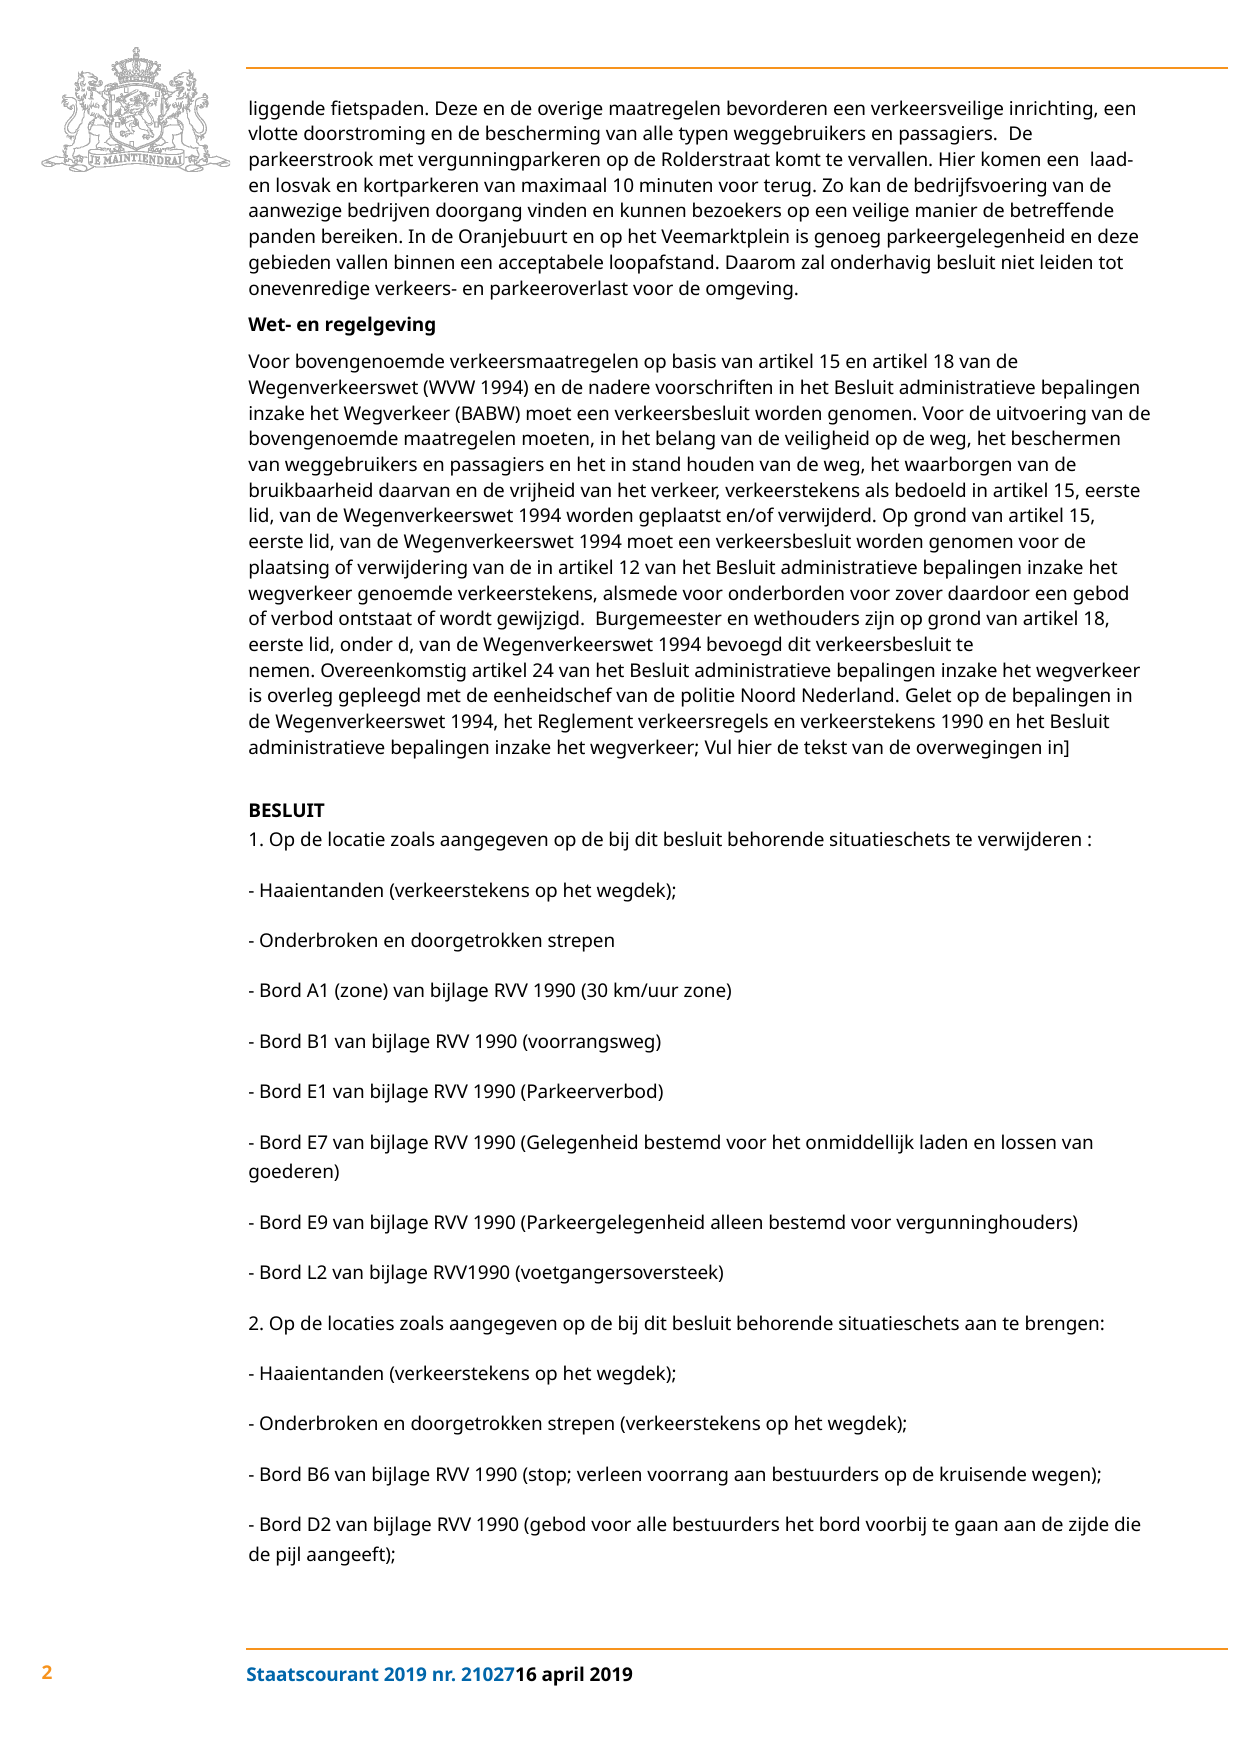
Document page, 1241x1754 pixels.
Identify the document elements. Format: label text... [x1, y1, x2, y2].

text - Haaientanden (verkeerstekens op het wegdek); [248, 1360, 1152, 1386]
text - Bord E9 van bijlage RVV 1990 (Parkeergelegenheid alleen bestemd voor vergunninghouders) [248, 1209, 1152, 1235]
text - Bord E1 van bijlage RVV 1990 (Parkeerverbod) [248, 1078, 1152, 1104]
text - Bord A1 (zone) van bijlage RVV 1990 (30 km/uur zone) [248, 978, 1152, 1003]
text - Bord E7 van bijlage RVV 1990 (Gelegenheid bestemd voor het onmiddellijk laden en lossen van goederen) [248, 1129, 1152, 1184]
text Voor bovengenoemde verkeersmaatregelen op basis van artikel 15 en artikel 18 van de Wegenverkeerswet (WVW 1994) en de nadere voorschriften in het Besluit administratieve bepalingen inzake het Wegverkeer (BABW) moet een verkeersbesluit worden genomen. Voor de uitvoering van de bovengenoemde maatregelen moeten, in het belang van de veiligheid op de weg, het beschermen van weggebruikers en passagiers en het in stand houden van de weg, het waarborgen van de bruikbaarheid daarvan en de vrijheid van het verkeer, verkeerstekens als bedoeld in artikel 15, eerste lid, van de Wegenverkeerswet 1994 worden geplaatst en/of verwijderd. Op grond van artikel 15, eerste lid, van de Wegenverkeerswet 1994 moet een verkeersbesluit worden genomen voor de plaatsing of verwijdering van de in artikel 12 van het Besluit administratieve bepalingen inzake het wegverkeer genoemde verkeerstekens, alsmede voor onderborden voor zover daardoor een gebod of verbod ontstaat of wordt gewijzigd. Burgemeester en wethouders zijn op grond van artikel 18, eerste lid, onder d, van de Wegenverkeerswet 1994 bevoegd dit verkeersbesluit te nemen. Overeenkomstig artikel 24 van het Besluit administratieve bepalingen inzake het wegverkeer is overleg gepleegd met de eenheidschef van de politie Noord Nederland. Gelet op de bepalingen in de Wegenverkeerswet 1994, het Reglement verkeersregels en verkeerstekens 1990 en het Besluit administratieve bepalingen inzake het wegverkeer; Vul hier de tekst van de overwegingen in] [248, 348, 1152, 760]
text - Bord B6 van bijlage RVV 1990 (stop; verleen voorrang aan bestuurders op de kruisende wegen); [248, 1461, 1152, 1487]
text - Bord B1 van bijlage RVV 1990 (voorrangsweg) [248, 1028, 1152, 1054]
text 1. Op de locatie zoals aangegeven op de bij dit besluit behorende situatieschets te verwijderen : [248, 826, 1152, 852]
picture [41, 47, 231, 172]
text 2. Op de locaties zoals aangegeven op de bij dit besluit behorende situatieschets aan te brengen: [248, 1310, 1152, 1336]
text BESLUIT [248, 797, 1152, 823]
text - Haaientanden (verkeerstekens op het wegdek); [248, 877, 1152, 903]
text Wet- en regelgeving [248, 312, 1152, 337]
text - Onderbroken en doorgetrokken strepen (verkeerstekens op het wegdek); [248, 1411, 1152, 1436]
text - Onderbroken en doorgetrokken strepen [248, 927, 1152, 953]
text - Bord D2 van bijlage RVV 1990 (gebod voor alle bestuurders het bord voorbij te gaan aan de zijde die de pijl aangeeft); [248, 1511, 1152, 1567]
text liggende fietspaden. Deze en de overige maatregelen bevorderen een verkeersveilige inrichting, een vlotte doorstroming en de bescherming van alle typen weggebruikers en passagiers. De parkeerstrook met vergunningparkeren op de Rolderstraat komt te vervallen. Hier komen een laad-en losvak en kortparkeren van maximaal 10 minuten voor terug. Zo kan de bedrijfsvoering van de aanwezige bedrijven doorgang vinden en kunnen bezoekers op een veilige manier de betreffende panden bereiken. In de Oranjebuurt en op het Veemarktplein is genoeg parkeergelegenheid en deze gebieden vallen binnen een acceptabele loopafstand. Daarom zal onderhavig besluit niet leiden tot onevenredige verkeers- en parkeeroverlast voor de omgeving. [248, 95, 1152, 301]
text - Bord L2 van bijlage RVV1990 (voetgangersoversteek) [248, 1259, 1152, 1285]
